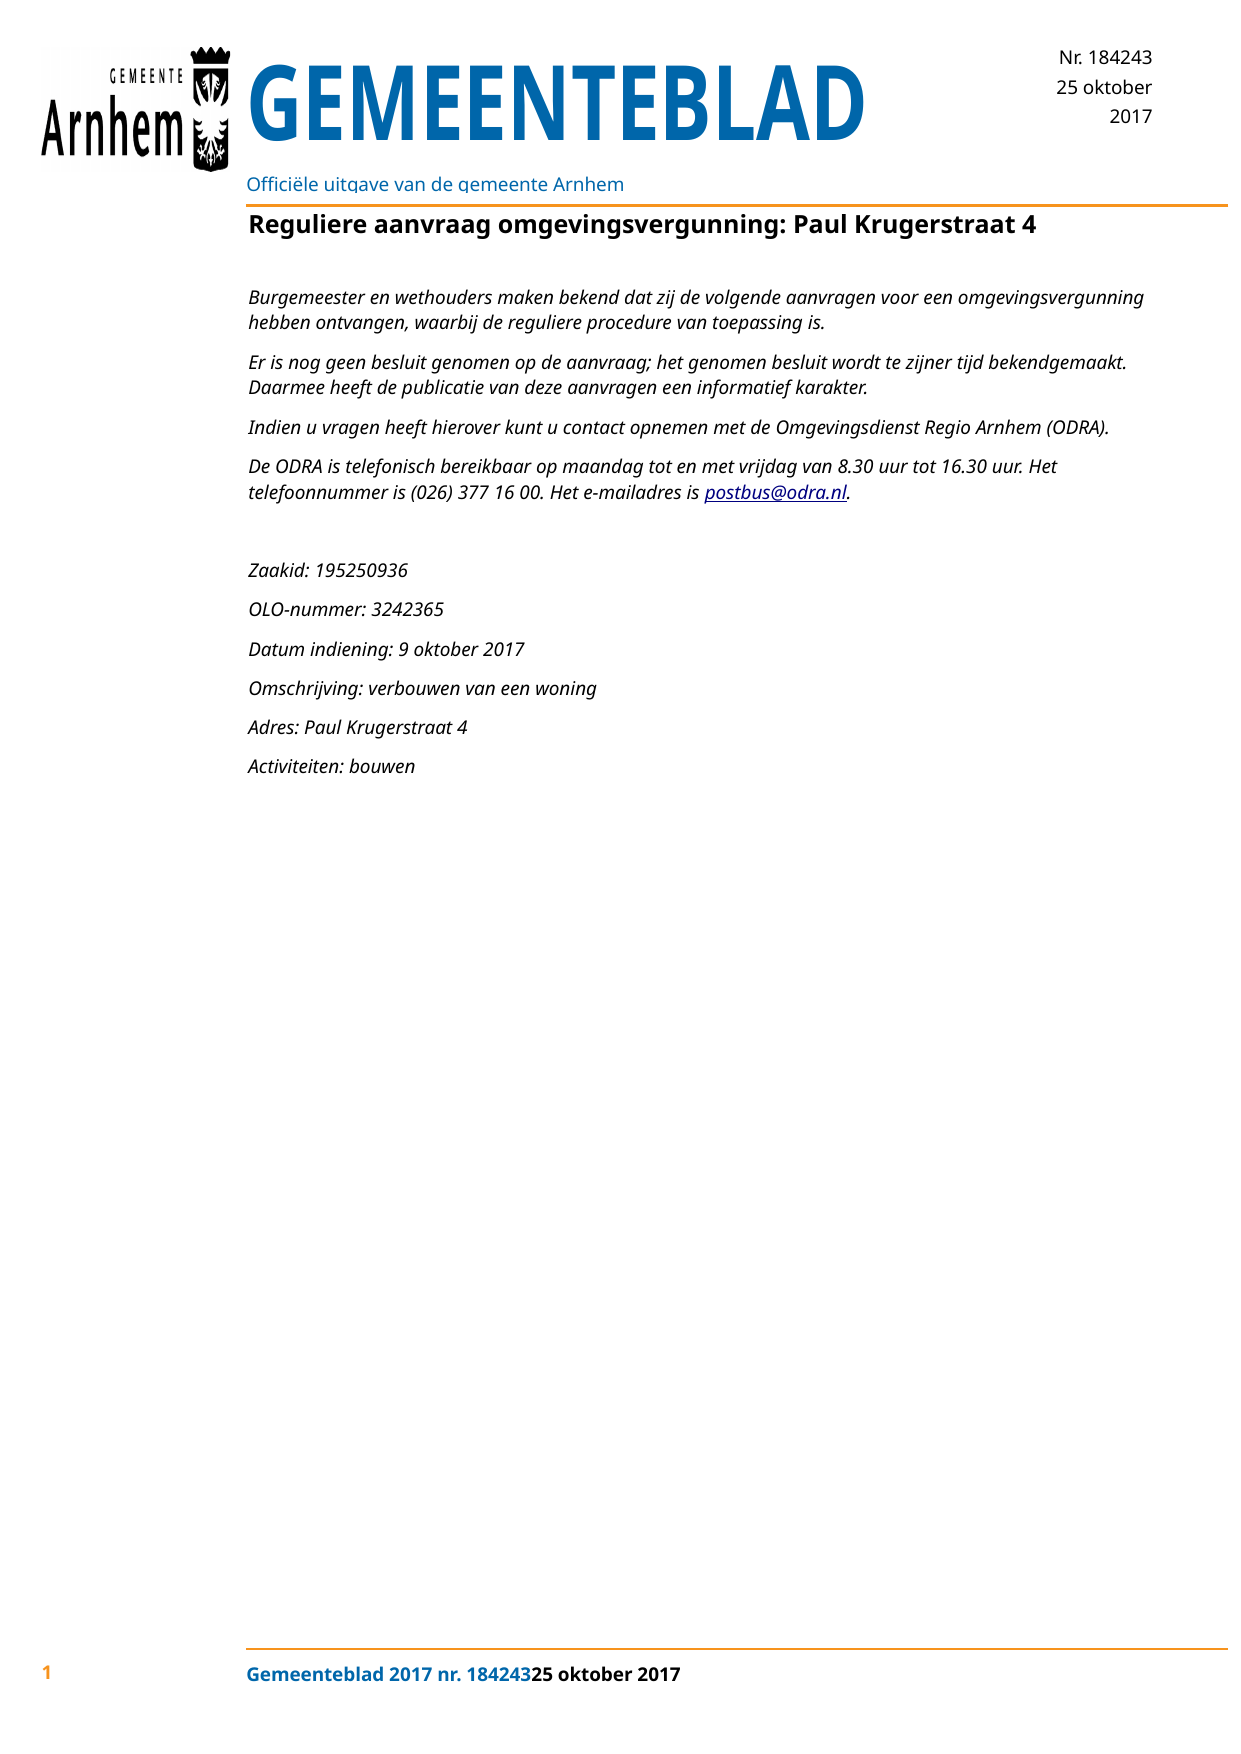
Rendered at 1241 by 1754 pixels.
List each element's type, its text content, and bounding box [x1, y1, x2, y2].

text Adres: Paul Krugerstraat 4 [248, 714, 1152, 740]
text Omschrijving: verbouwen van een woning [248, 675, 1152, 701]
picture [41, 47, 231, 172]
text Reguliere aanvraag omgevingsvergunning: Paul Krugerstraat 4 [248, 207, 1152, 241]
text De ODRA is telefonisch bereikbaar op maandag tot en met vrijdag van 8.30 uur tot 16.30 uur. Het telefoonnummer is (026) 377 16 00. Het e-mailadres is postbus@odra.nl. [248, 453, 1152, 504]
text Indien u vragen heeft hierover kunt u contact opnemen met de Omgevingsdienst Regio Arnhem (ODRA). [248, 414, 1152, 439]
text Zaakid: 195250936 [248, 557, 1152, 583]
text Activiteiten: bouwen [248, 754, 1152, 779]
text Datum indiening: 9 oktober 2017 [248, 636, 1152, 662]
text Er is nog geen besluit genomen op de aanvraag; het genomen besluit wordt te zijner tijd bekendgemaakt. Daarmee heeft de publicatie van deze aanvragen een informatief karakter. [248, 349, 1152, 400]
text Burgemeester en wethouders maken bekend dat zij de volgende aanvragen voor een omgevingsvergunning hebben ontvangen, waarbij de reguliere procedure van toepassing is. [248, 284, 1152, 335]
text OLO-nummer: 3242365 [248, 597, 1152, 622]
